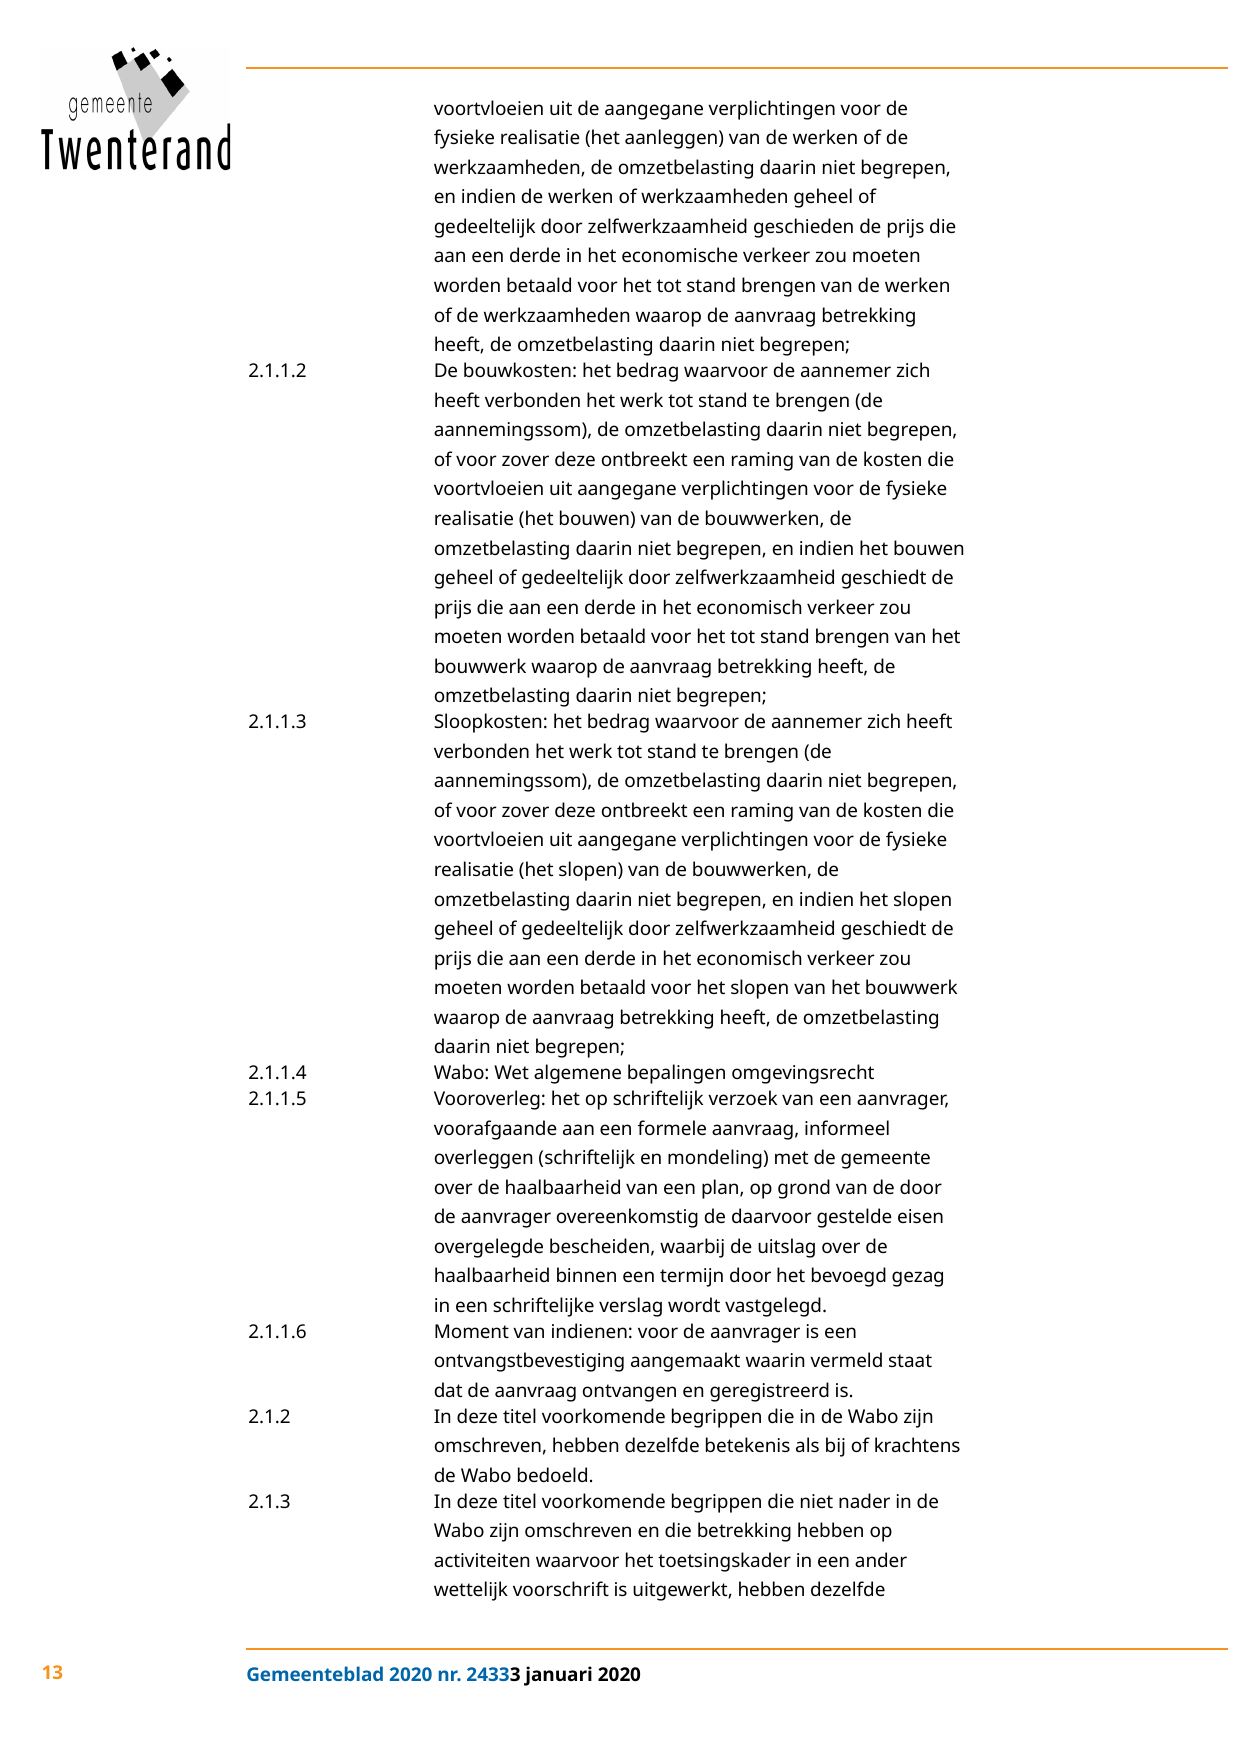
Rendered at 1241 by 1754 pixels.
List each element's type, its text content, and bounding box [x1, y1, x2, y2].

table_cell [966, 1318, 1152, 1403]
table_cell Vooroverleg: het op schriftelijk verzoek van een aanvrager, voorafgaande aan een formele aanvraag, informeel overleggen (schriftelijk en mondeling) met de gemeente over de haalbaarheid van een plan, op grond van de door de aanvrager overeenkomstig de daarvoor gestelde eisen overgelegde bescheiden, waarbij de uitslag over de haalbaarheid binnen een termijn door het bevoegd gezag in een schriftelijke verslag wordt vastgelegd. [434, 1085, 966, 1318]
table_cell [966, 1060, 1152, 1085]
table_cell 2.1.1.5 [248, 1085, 433, 1318]
table_cell Sloopkosten: het bedrag waarvoor de aannemer zich heeft verbonden het werk tot stand te brengen (de aannemingssom), de omzetbelasting daarin niet begrepen, of voor zover deze ontbreekt een raming van de kosten die voortvloeien uit aangegane verplichtingen voor de fysieke realisatie (het slopen) van de bouwwerken, de omzetbelasting daarin niet begrepen, en indien het slopen geheel of gedeeltelijk door zelfwerkzaamheid geschiedt de prijs die aan een derde in het economisch verkeer zou moeten worden betaald voor het slopen van het bouwwerk waarop de aanvraag betrekking heeft, de omzetbelasting daarin niet begrepen; [434, 708, 966, 1059]
table_cell [966, 1403, 1152, 1488]
table_cell 2.1.1.4 [248, 1060, 433, 1085]
table_cell 2.1.1.3 [248, 708, 433, 1059]
table_cell 2.1.1.6 [248, 1318, 433, 1403]
table_cell [248, 95, 433, 357]
table_cell De bouwkosten: het bedrag waarvoor de aannemer zich heeft verbonden het werk tot stand te brengen (de aannemingssom), de omzetbelasting daarin niet begrepen, of voor zover deze ontbreekt een raming van de kosten die voortvloeien uit aangegane verplichtingen voor de fysieke realisatie (het bouwen) van de bouwwerken, de omzetbelasting daarin niet begrepen, en indien het bouwen geheel of gedeeltelijk door zelfwerkzaamheid geschiedt de prijs die aan een derde in het economisch verkeer zou moeten worden betaald voor het tot stand brengen van het bouwwerk waarop de aanvraag betrekking heeft, de omzetbelasting daarin niet begrepen; [434, 357, 966, 708]
table_cell voortvloeien uit de aangegane verplichtingen voor de fysieke realisatie (het aanleggen) van de werken of de werkzaamheden, de omzetbelasting daarin niet begrepen, en indien de werken of werkzaamheden geheel of gedeeltelijk door zelfwerkzaamheid geschieden de prijs die aan een derde in het economische verkeer zou moeten worden betaald voor het tot stand brengen van de werken of de werkzaamheden waarop de aanvraag betrekking heeft, de omzetbelasting daarin niet begrepen; [434, 95, 966, 357]
table_cell In deze titel voorkomende begrippen die in de Wabo zijn omschreven, hebben dezelfde betekenis als bij of krachtens de Wabo bedoeld. [434, 1403, 966, 1488]
table_cell [966, 1085, 1152, 1318]
table_cell [966, 95, 1152, 357]
table_cell 2.1.1.2 [248, 357, 433, 708]
picture [41, 47, 231, 172]
table_cell Moment van indienen: voor de aanvrager is een ontvangstbevestiging aangemaakt waarin vermeld staat dat de aanvraag ontvangen en geregistreerd is. [434, 1318, 966, 1403]
table_cell 2.1.3 [248, 1488, 433, 1602]
table_cell [966, 708, 1152, 1059]
table_cell 2.1.2 [248, 1403, 433, 1488]
table_cell [966, 357, 1152, 708]
table_cell In deze titel voorkomende begrippen die niet nader in de Wabo zijn omschreven en die betrekking hebben op activiteiten waarvoor het toetsingskader in een ander wettelijk voorschrift is uitgewerkt, hebben dezelfde [434, 1488, 966, 1602]
table_cell Wabo: Wet algemene bepalingen omgevingsrecht [434, 1060, 966, 1085]
table_cell [966, 1488, 1152, 1602]
